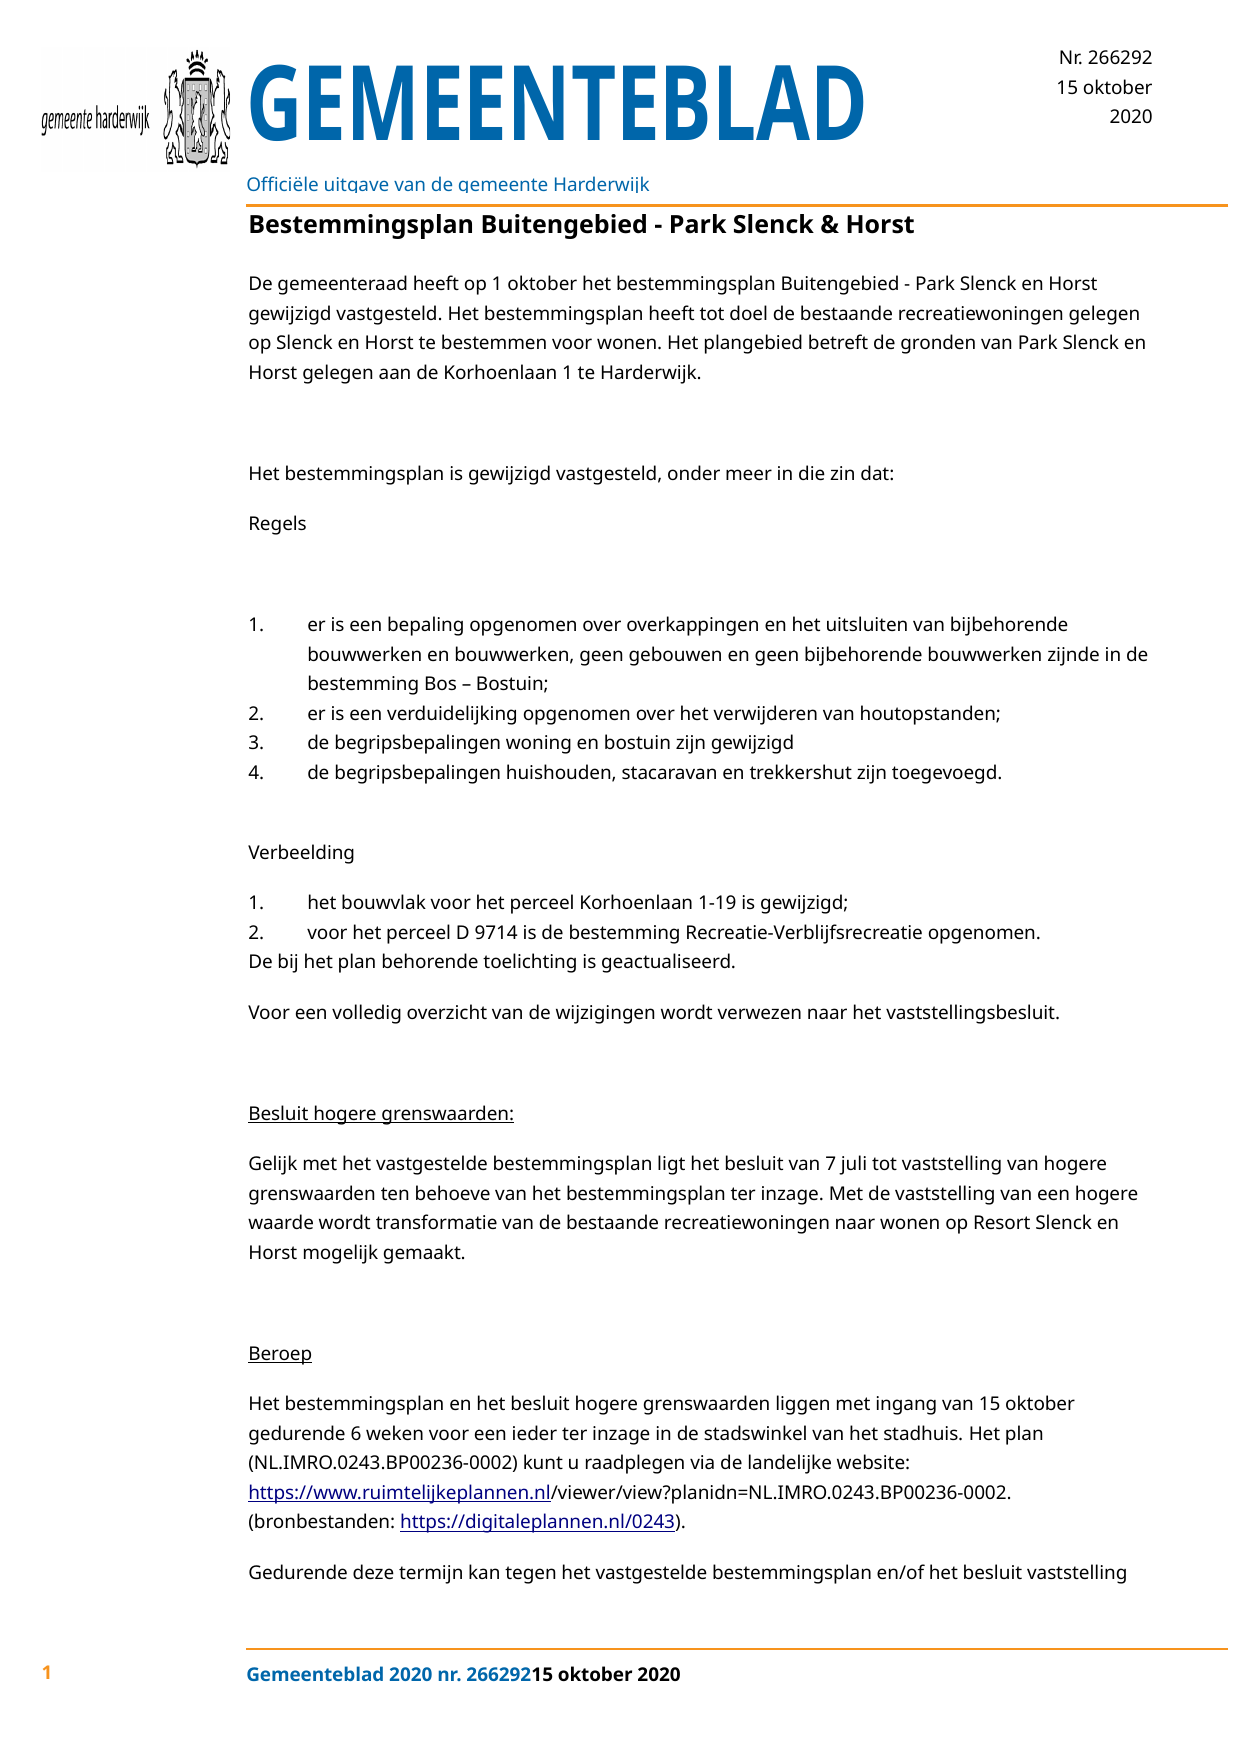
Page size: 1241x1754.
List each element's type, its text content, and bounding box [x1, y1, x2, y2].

list er is een bepaling opgenomen over overkappingen en het uitsluiten van bijbehorende bouwwerken en bouwwerken, geen gebouwen en geen bijbehorende bouwwerken zijnde in de bestemming Bos – Bostuin; [248, 611, 1152, 696]
text Het bestemmingsplan is gewijzigd vastgesteld, onder meer in die zin dat: [248, 460, 1152, 486]
text Het bestemmingsplan en het besluit hogere grenswaarden liggen met ingang van 15 oktober gedurende 6 weken voor een ieder ter inzage in de stadswinkel van het stadhuis. Het plan (NL.IMRO.0243.BP00236-0002) kunt u raadplegen via de landelijke website: https://www.ruimtelijkeplannen.nl/viewer/view?planidn=NL.IMRO.0243.BP00236-0002. (bronbestanden: https://digitaleplannen.nl/0243). [248, 1390, 1152, 1534]
list de begripsbepalingen huishouden, stacaravan en trekkershut zijn toegevoegd. [248, 759, 1152, 785]
text Regels [248, 510, 1152, 536]
text De bij het plan behorende toelichting is geactualiseerd. [248, 949, 1152, 974]
text Bestemmingsplan Buitengebied - Park Slenck & Horst [248, 207, 1152, 241]
text De gemeenteraad heeft op 1 oktober het bestemmingsplan Buitengebied - Park Slenck en Horst gewijzigd vastgesteld. Het bestemmingsplan heeft tot doel de bestaande recreatiewoningen gelegen op Slenck en Horst te bestemmen voor wonen. Het plangebied betreft de gronden van Park Slenck en Horst gelegen aan de Korhoenlaan 1 te Harderwijk. [248, 270, 1152, 385]
list de begripsbepalingen woning en bostuin zijn gewijzigd [248, 729, 1152, 755]
picture [41, 47, 231, 172]
text Gedurende deze termijn kan tegen het vastgestelde bestemmingsplan en/of het besluit vaststelling [248, 1559, 1152, 1585]
list voor het perceel D 9714 is de bestemming Recreatie-Verblijfsrecreatie opgenomen. [248, 919, 1152, 945]
list er is een verduidelijking opgenomen over het verwijderen van houtopstanden; [248, 700, 1152, 726]
text Voor een volledig overzicht van de wijzigingen wordt verwezen naar het vaststellingsbesluit. [248, 999, 1152, 1025]
text Beroep [248, 1340, 1152, 1366]
text Gelijk met het vastgestelde bestemmingsplan ligt het besluit van 7 juli tot vaststelling van hogere grenswaarden ten behoeve van het bestemmingsplan ter inzage. Met de vaststelling van een hogere waarde wordt transformatie van de bestaande recreatiewoningen naar wonen op Resort Slenck en Horst mogelijk gemaakt. [248, 1150, 1152, 1265]
text Besluit hogere grenswaarden: [248, 1100, 1152, 1126]
text Verbeelding [248, 839, 1152, 865]
list het bouwvlak voor het perceel Korhoenlaan 1-19 is gewijzigd; [248, 889, 1152, 915]
